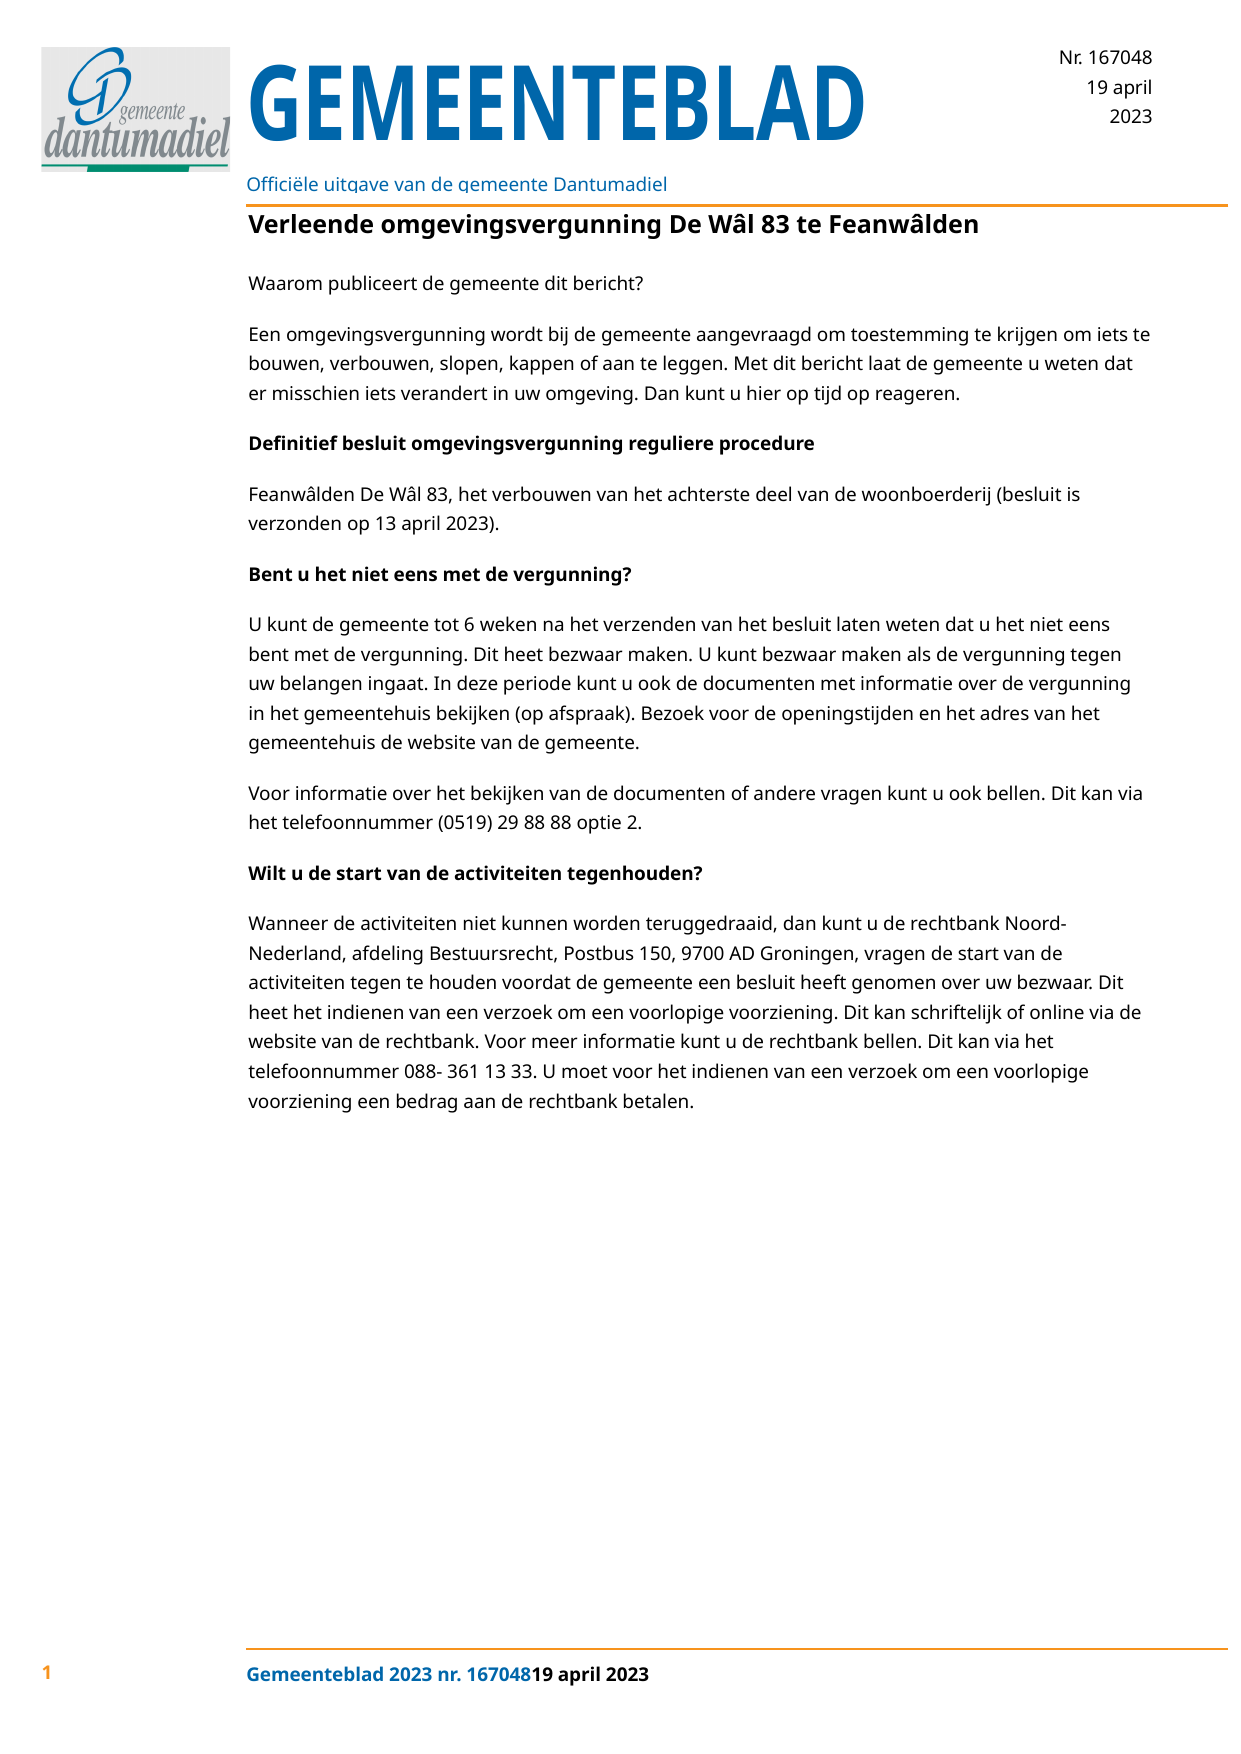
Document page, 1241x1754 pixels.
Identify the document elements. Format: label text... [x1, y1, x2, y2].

text Definitief besluit omgevingsvergunning reguliere procedure [248, 430, 1152, 456]
text Bent u het niet eens met de vergunning? [248, 561, 1152, 586]
picture [41, 47, 231, 172]
text Feanwâlden De Wâl 83, het verbouwen van het achterste deel van de woonboerderij (besluit is verzonden op 13 april 2023). [248, 481, 1152, 536]
text Waarom publiceert de gemeente dit bericht? [248, 270, 1152, 296]
text Voor informatie over het bekijken van de documenten of andere vragen kunt u ook bellen. Dit kan via het telefoonnummer (0519) 29 88 88 optie 2. [248, 780, 1152, 835]
text Wilt u de start van de activiteiten tegenhouden? [248, 860, 1152, 886]
text Verleende omgevingsvergunning De Wâl 83 te Feanwâlden [248, 207, 1152, 241]
text U kunt de gemeente tot 6 weken na het verzenden van het besluit laten weten dat u het niet eens bent met de vergunning. Dit heet bezwaar maken. U kunt bezwaar maken als de vergunning tegen uw belangen ingaat. In deze periode kunt u ook de documenten met informatie over de vergunning in het gemeentehuis bekijken (op afspraak). Bezoek voor de openingstijden en het adres van het gemeentehuis de website van de gemeente. [248, 611, 1152, 755]
text Wanneer de activiteiten niet kunnen worden teruggedraaid, dan kunt u de rechtbank Noord-Nederland, afdeling Bestuursrecht, Postbus 150, 9700 AD Groningen, vragen de start van de activiteiten tegen te houden voordat de gemeente een besluit heeft genomen over uw bezwaar. Dit heet het indienen van een verzoek om een voorlopige voorziening. Dit kan schriftelijk of online via de website van de rechtbank. Voor meer informatie kunt u de rechtbank bellen. Dit kan via het telefoonnummer 088- 361 13 33. U moet voor het indienen van een verzoek om een voorlopige voorziening een bedrag aan de rechtbank betalen. [248, 910, 1152, 1113]
text Een omgevingsvergunning wordt bij de gemeente aangevraagd om toestemming te krijgen om iets te bouwen, verbouwen, slopen, kappen of aan te leggen. Met dit bericht laat de gemeente u weten dat er misschien iets verandert in uw omgeving. Dan kunt u hier op tijd op reageren. [248, 321, 1152, 406]
